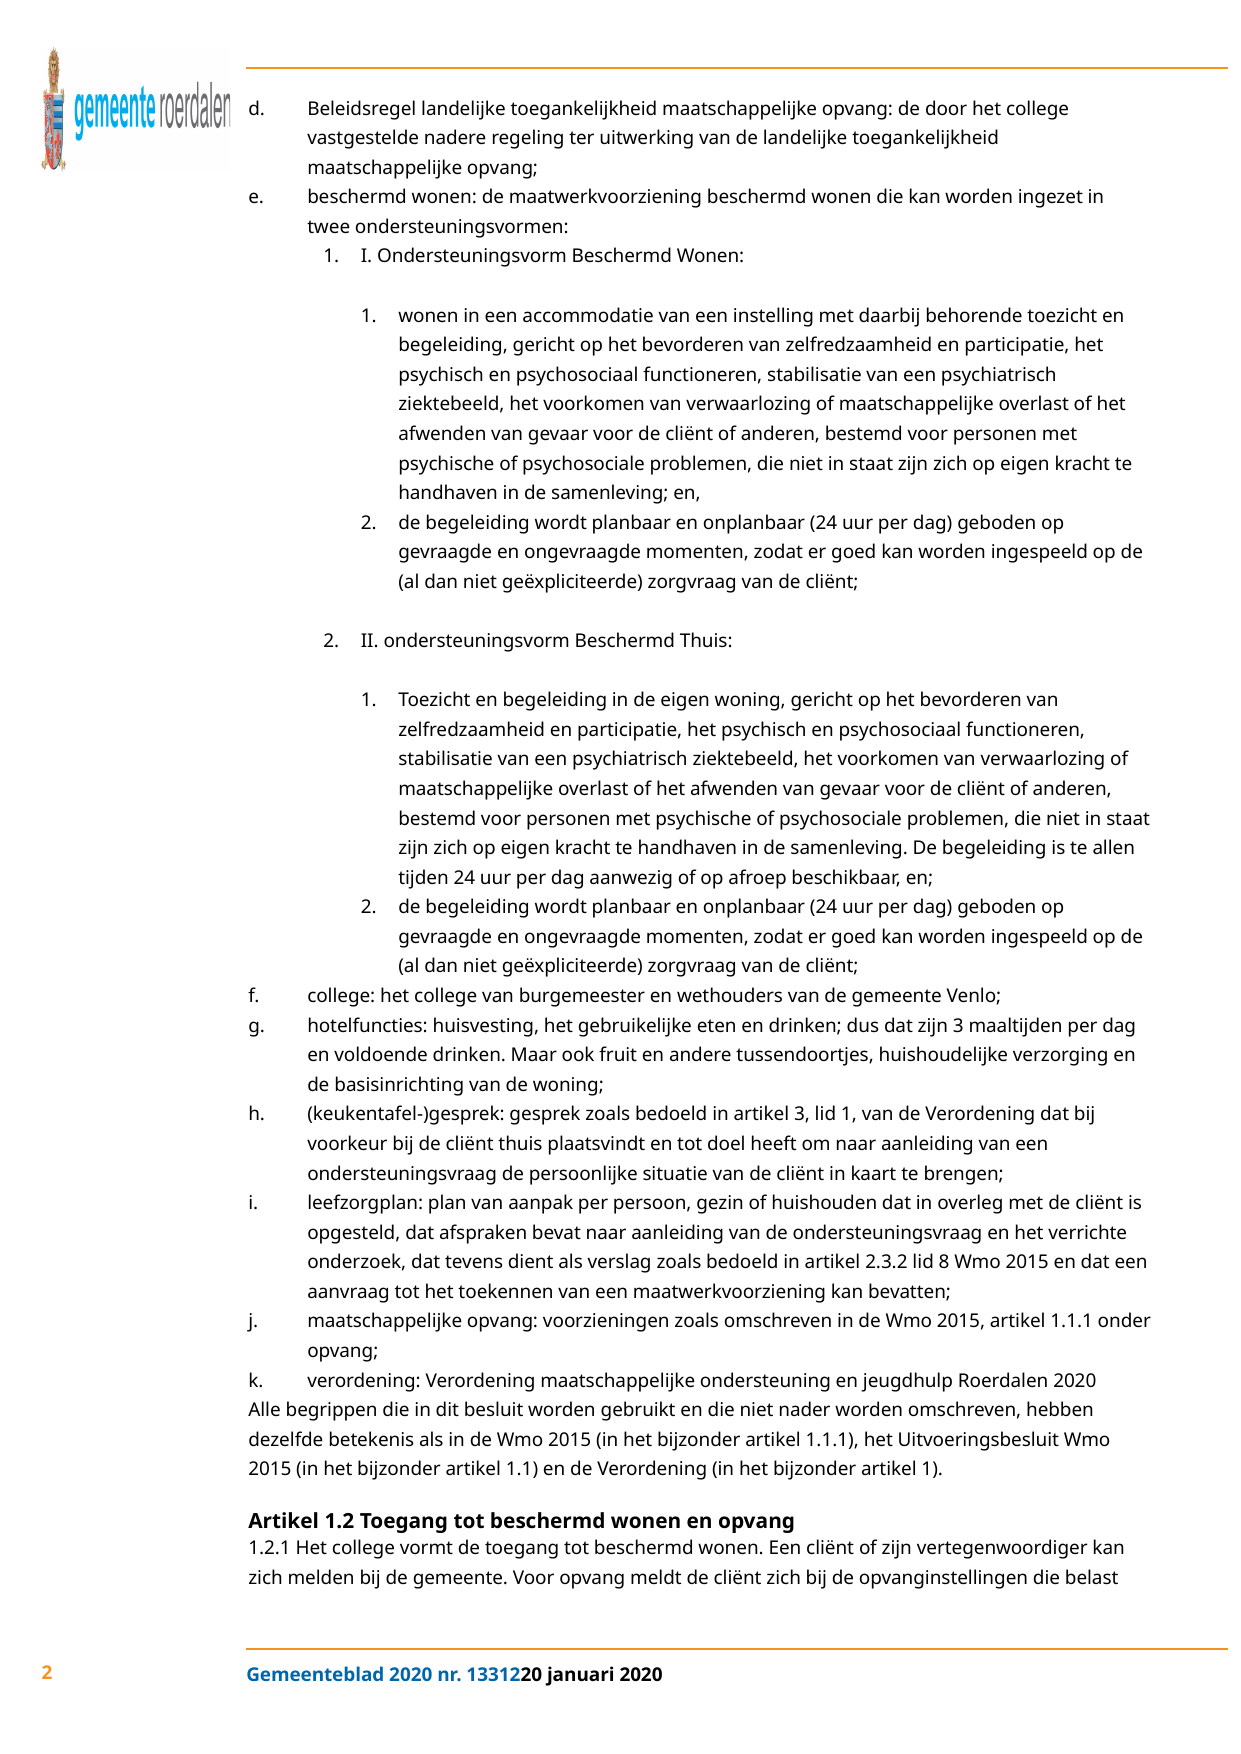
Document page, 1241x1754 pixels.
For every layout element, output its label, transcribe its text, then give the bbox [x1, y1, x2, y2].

list leefzorgplan: plan van aanpak per persoon, gezin of huishouden dat in overleg met de cliënt is opgesteld, dat afspraken bevat naar aanleiding van de ondersteuningsvraag en het verrichte onderzoek, dat tevens dient als verslag zoals bedoeld in artikel 2.3.2 lid 8 Wmo 2015 en dat een aanvraag tot het toekennen van een maatwerkvoorziening kan bevatten; [248, 1189, 1152, 1304]
list (keukentafel-)gesprek: gesprek zoals bedoeld in artikel 3, lid 1, van de Verordening dat bij voorkeur bij de cliënt thuis plaatsvindt en tot doel heeft om naar aanleiding van een ondersteuningsvraag de persoonlijke situatie van de cliënt in kaart te brengen; [248, 1101, 1152, 1186]
list verordening: Verordening maatschappelijke ondersteuning en jeugdhulp Roerdalen 2020 [248, 1367, 1152, 1393]
list wonen in een accommodatie van een instelling met daarbij behorende toezicht en begeleiding, gericht op het bevorderen van zelfredzaamheid en participatie, het psychisch en psychosociaal functioneren, stabilisatie van een psychiatrisch ziektebeeld, het voorkomen van verwaarlozing of maatschappelijke overlast of het afwenden van gevaar voor de cliënt of anderen, bestemd voor personen met psychische of psychosociale problemen, die niet in staat zijn zich op eigen kracht te handhaven in de samenleving; en, [361, 302, 1152, 505]
list maatschappelijke opvang: voorzieningen zoals omschreven in de Wmo 2015, artikel 1.1.1 onder opvang; [248, 1308, 1152, 1363]
list college: het college van burgemeester en wethouders van de gemeente Venlo; [248, 982, 1152, 1008]
list Beleidsregel landelijke toegankelijkheid maatschappelijke opvang: de door het college vastgestelde nadere regeling ter uitwerking van de landelijke toegankelijkheid maatschappelijke opvang; [248, 95, 1152, 180]
text Alle begrippen die in dit besluit worden gebruikt en die niet nader worden omschreven, hebben dezelfde betekenis als in de Wmo 2015 (in het bijzonder artikel 1.1.1), het Uitvoeringsbesluit Wmo 2015 (in het bijzonder artikel 1.1) en de Verordening (in het bijzonder artikel 1). [248, 1396, 1152, 1481]
text 1.2.1 Het college vormt de toegang tot beschermd wonen. Een cliënt of zijn vertegenwoordiger kan zich melden bij de gemeente. Voor opvang meldt de cliënt zich bij de opvanginstellingen die belast [248, 1534, 1152, 1590]
list I. Ondersteuningsvorm Beschermd Wonen: [323, 243, 1152, 268]
list II. ondersteuningsvorm Beschermd Thuis: [323, 627, 1152, 653]
picture [41, 47, 231, 172]
list Toezicht en begeleiding in de eigen woning, gericht op het bevorderen van zelfredzaamheid en participatie, het psychisch en psychosociaal functioneren, stabilisatie van een psychiatrisch ziektebeeld, het voorkomen van verwaarlozing of maatschappelijke overlast of het afwenden van gevaar voor de cliënt of anderen, bestemd voor personen met psychische of psychosociale problemen, die niet in staat zijn zich op eigen kracht te handhaven in de samenleving. De begeleiding is te allen tijden 24 uur per dag aanwezig of op afroep beschikbaar, en; [361, 686, 1152, 890]
list de begeleiding wordt planbaar en onplanbaar (24 uur per dag) geboden op gevraagde en ongevraagde momenten, zodat er goed kan worden ingespeeld op de (al dan niet geëxpliciteerde) zorgvraag van de cliënt; [361, 509, 1152, 594]
list beschermd wonen: de maatwerkvoorziening beschermd wonen die kan worden ingezet in twee ondersteuningsvormen: [248, 183, 1152, 239]
list hotelfuncties: huisvesting, het gebruikelijke eten en drinken; dus dat zijn 3 maaltijden per dag en voldoende drinken. Maar ook fruit en andere tussendoortjes, huishoudelijke verzorging en de basisinrichting van de woning; [248, 1012, 1152, 1097]
text Artikel 1.2 Toegang tot beschermd wonen en opvang [248, 1506, 1152, 1534]
list de begeleiding wordt planbaar en onplanbaar (24 uur per dag) geboden op gevraagde en ongevraagde momenten, zodat er goed kan worden ingespeeld op de (al dan niet geëxpliciteerde) zorgvraag van de cliënt; [361, 893, 1152, 978]
